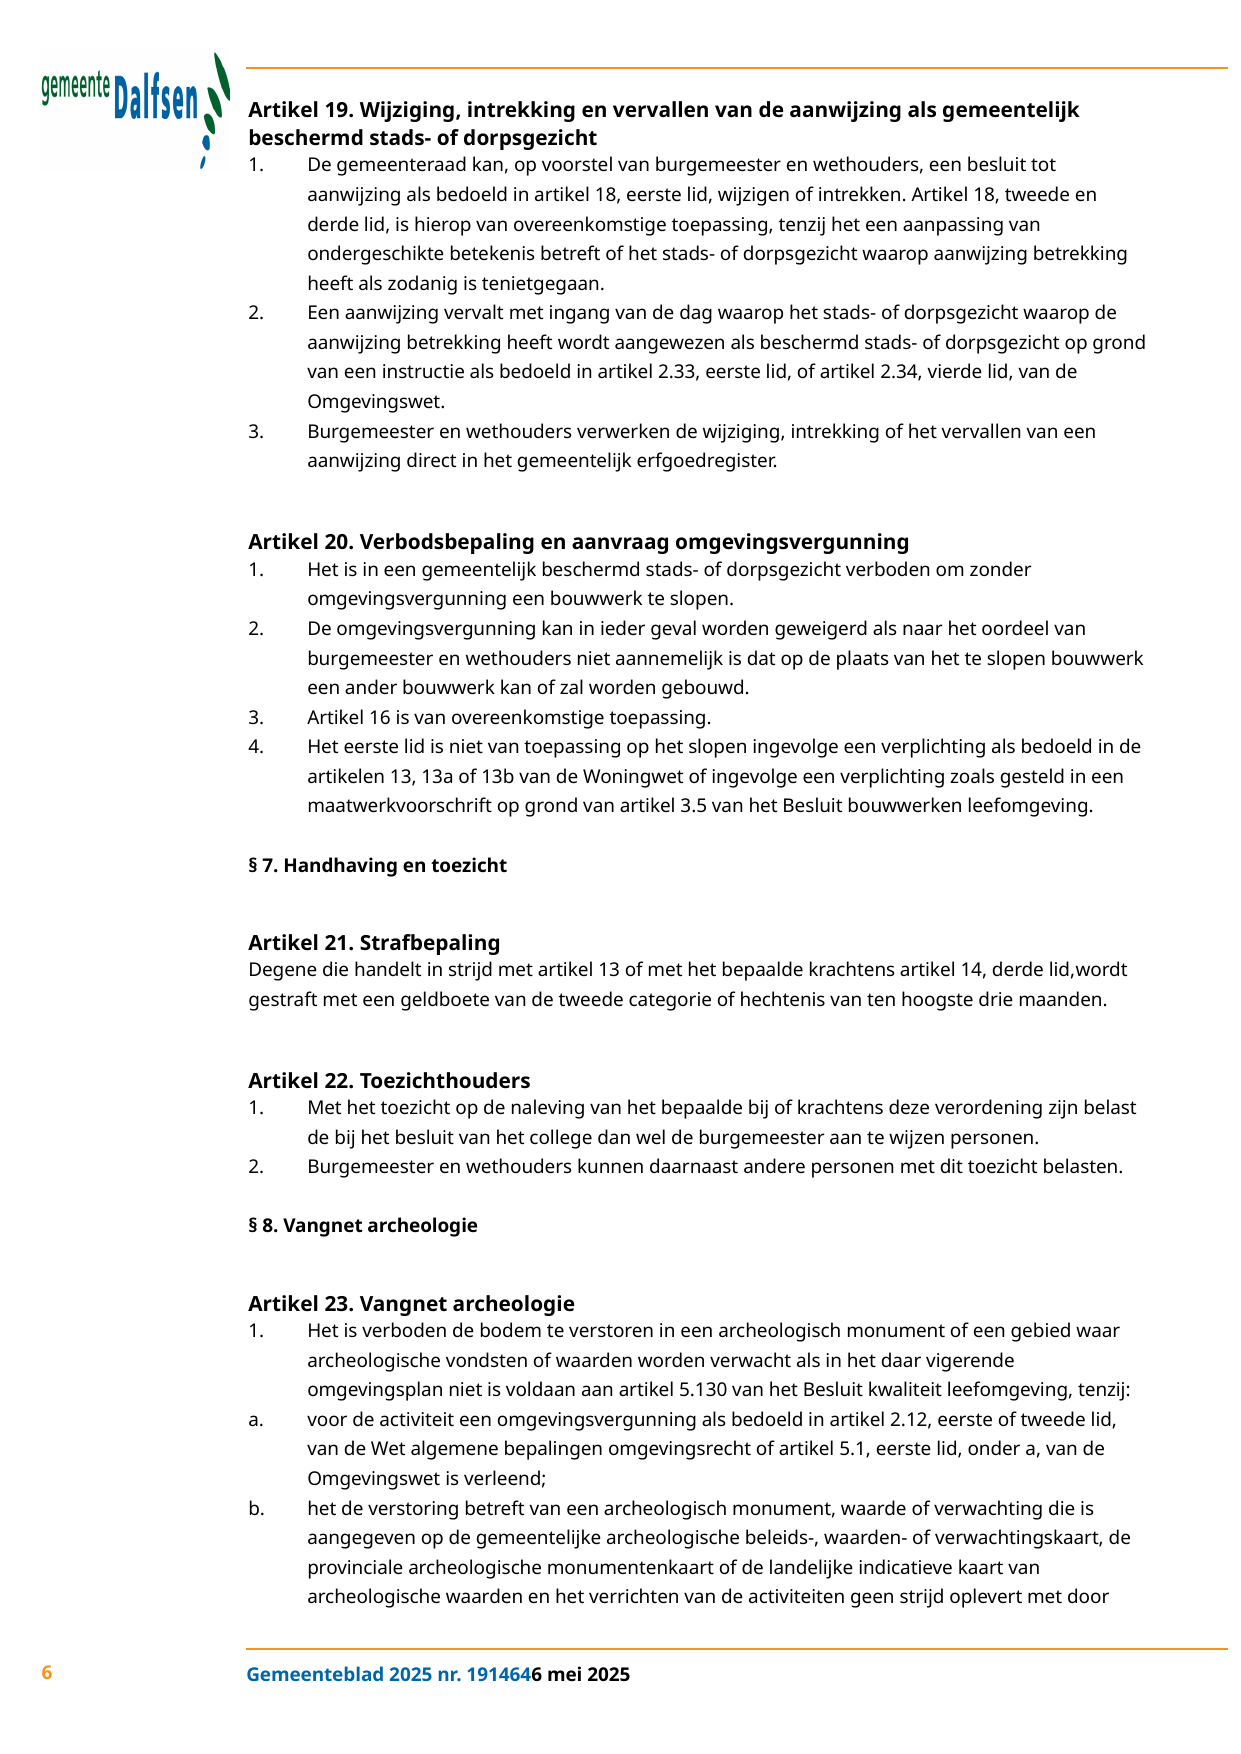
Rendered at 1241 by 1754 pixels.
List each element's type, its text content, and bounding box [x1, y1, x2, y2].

text Artikel 21. Strafbepaling [248, 928, 1152, 956]
text Artikel 19. Wijziging, intrekking en vervallen van de aanwijzing als gemeentelijk beschermd stads- of dorpsgezicht [248, 95, 1152, 152]
list Burgemeester en wethouders verwerken de wijziging, intrekking of het vervallen van een aanwijzing direct in het gemeentelijk erfgoedregister. [248, 418, 1152, 473]
picture [41, 47, 231, 172]
text Artikel 22. Toezichthouders [248, 1066, 1152, 1094]
list De omgevingsvergunning kan in ieder geval worden geweigerd als naar het oordeel van burgemeester en wethouders niet aannemelijk is dat op de plaats van het te slopen bouwwerk een ander bouwwerk kan of zal worden gebouwd. [248, 615, 1152, 700]
list Het eerste lid is niet van toepassing op het slopen ingevolge een verplichting als bedoeld in de artikelen 13, 13a of 13b van de Woningwet of ingevolge een verplichting zoals gesteld in een maatwerkvoorschrift op grond van artikel 3.5 van het Besluit bouwwerken leefomgeving. [248, 733, 1152, 818]
list Het is verboden de bodem te verstoren in een archeologisch monument of een gebied waar archeologische vondsten of waarden worden verwacht als in het daar vigerende omgevingsplan niet is voldaan aan artikel 5.130 van het Besluit kwaliteit leefomgeving, tenzij: [248, 1317, 1152, 1402]
list De gemeenteraad kan, op voorstel van burgemeester en wethouders, een besluit tot aanwijzing als bedoeld in artikel 18, eerste lid, wijzigen of intrekken. Artikel 18, tweede en derde lid, is hierop van overeenkomstige toepassing, tenzij het een aanpassing van ondergeschikte betekenis betreft of het stads- of dorpsgezicht waarop aanwijzing betrekking heeft als zodanig is tenietgegaan. [248, 152, 1152, 296]
text Degene die handelt in strijd met artikel 13 of met het bepaalde krachtens artikel 14, derde lid,wordt gestraft met een geldboete van de tweede categorie of hechtenis van ten hoogste drie maanden. [248, 956, 1152, 1012]
list Met het toezicht op de naleving van het bepaalde bij of krachtens deze verordening zijn belast de bij het besluit van het college dan wel de burgemeester aan te wijzen personen. [248, 1094, 1152, 1150]
text § 7. Handhaving en toezicht [248, 852, 1152, 877]
list Een aanwijzing vervalt met ingang van de dag waarop het stads- of dorpsgezicht waarop de aanwijzing betrekking heeft wordt aangewezen als beschermd stads- of dorpsgezicht op grond van een instructie als bedoeld in artikel 2.33, eerste lid, of artikel 2.34, vierde lid, van de Omgevingswet. [248, 299, 1152, 414]
list Burgemeester en wethouders kunnen daarnaast andere personen met dit toezicht belasten. [248, 1153, 1152, 1179]
list voor de activiteit een omgevingsvergunning als bedoeld in artikel 2.12, eerste of tweede lid, van de Wet algemene bepalingen omgevingsrecht of artikel 5.1, eerste lid, onder a, van de Omgevingswet is verleend; [248, 1406, 1152, 1491]
text § 8. Vangnet archeologie [248, 1213, 1152, 1238]
text Artikel 23. Vangnet archeologie [248, 1289, 1152, 1317]
text Artikel 20. Verbodsbepaling en aanvraag omgevingsvergunning [248, 527, 1152, 556]
list Het is in een gemeentelijk beschermd stads- of dorpsgezicht verboden om zonder omgevingsvergunning een bouwwerk te slopen. [248, 556, 1152, 611]
list het de verstoring betreft van een archeologisch monument, waarde of verwachting die is aangegeven op de gemeentelijke archeologische beleids-, waarden- of verwachtingskaart, de provinciale archeologische monumentenkaart of de landelijke indicatieve kaart van archeologische waarden en het verrichten van de activiteiten geen strijd oplevert met door [248, 1495, 1152, 1609]
list Artikel 16 is van overeenkomstige toepassing. [248, 704, 1152, 729]
